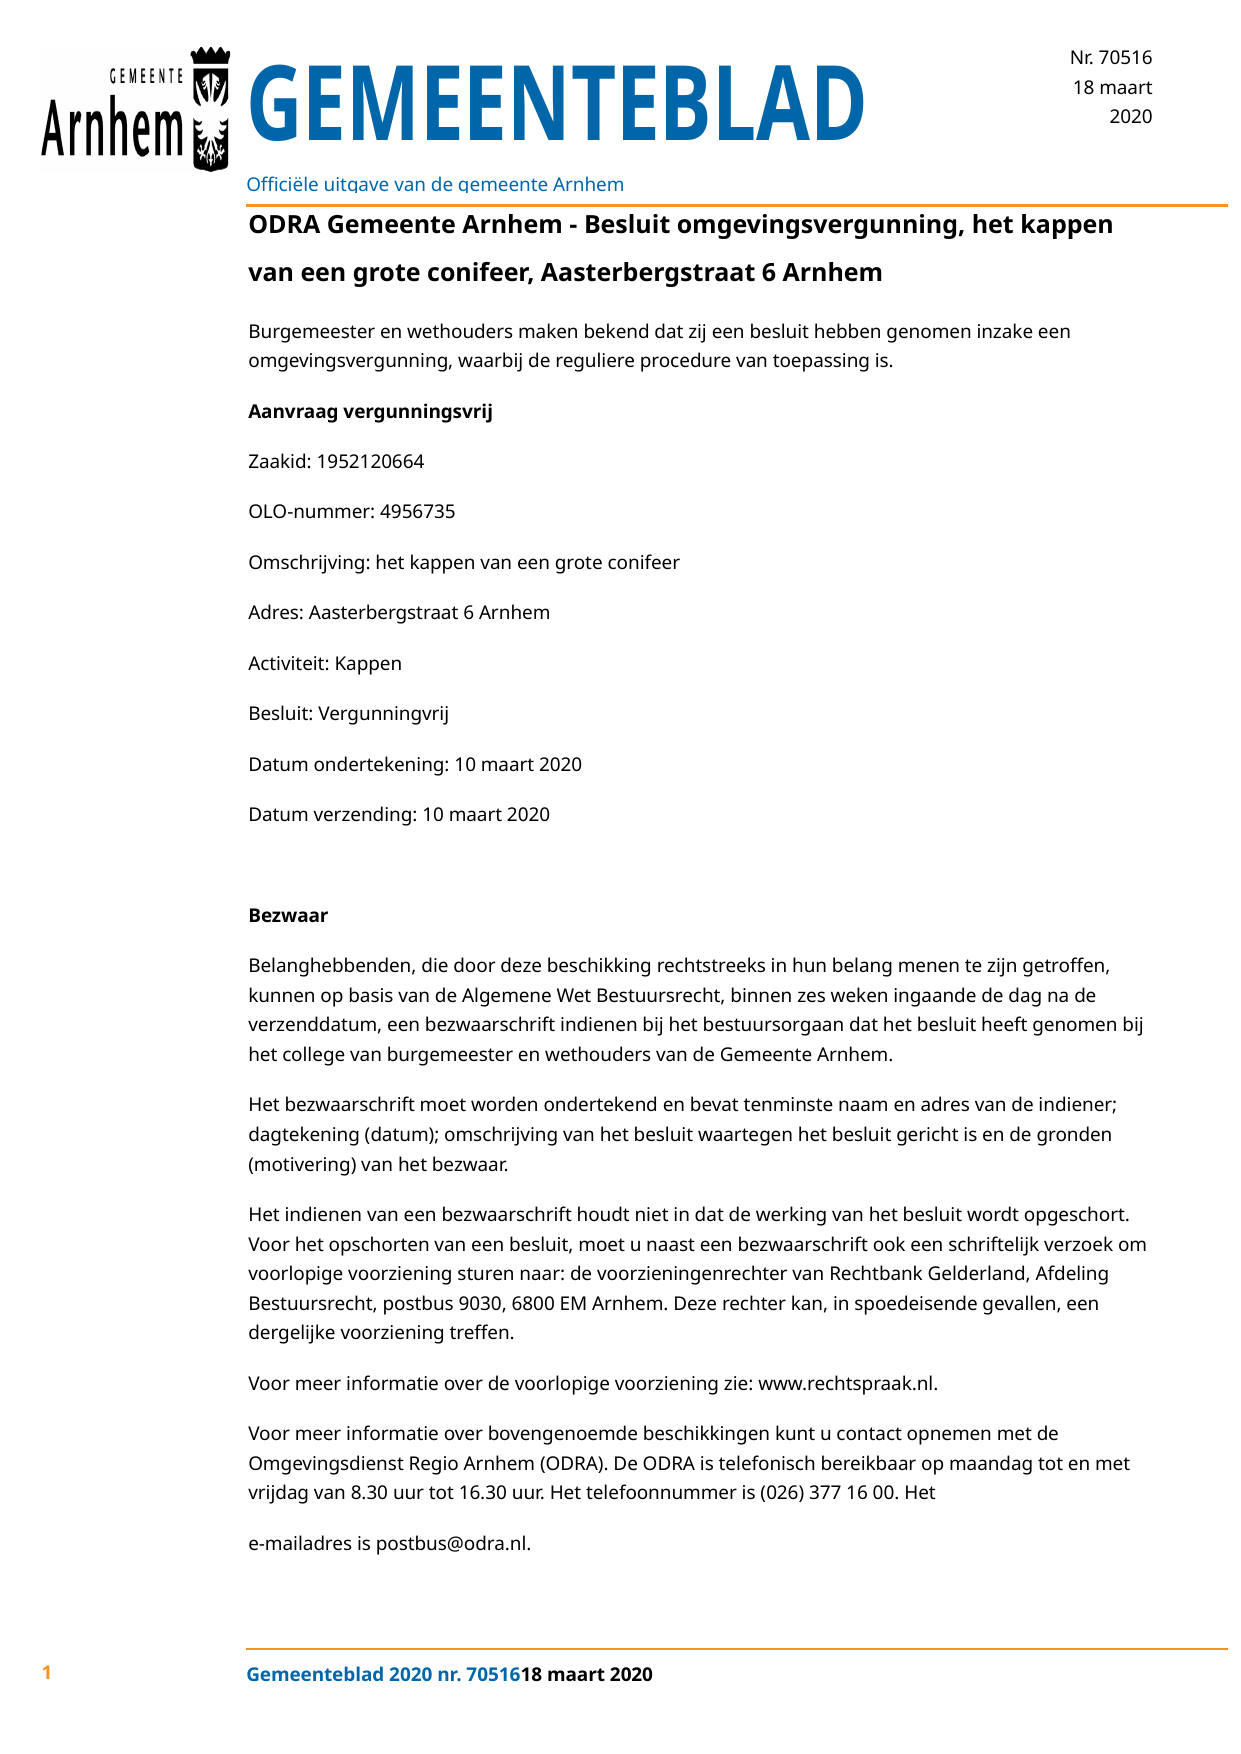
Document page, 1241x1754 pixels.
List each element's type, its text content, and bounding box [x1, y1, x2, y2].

text e-mailadres is postbus@odra.nl. [248, 1530, 1152, 1556]
picture [41, 47, 231, 172]
text ODRA Gemeente Arnhem - Besluit omgevingsvergunning, het kappen van een grote conifeer, Aasterbergstraat 6 Arnhem [248, 207, 1152, 288]
text Zaakid: 1952120664 [248, 448, 1152, 474]
text Burgemeester en wethouders maken bekend dat zij een besluit hebben genomen inzake een omgevingsvergunning, waarbij de reguliere procedure van toepassing is. [248, 318, 1152, 373]
text Besluit: Vergunningvrij [248, 700, 1152, 726]
text Datum ondertekening: 10 maart 2020 [248, 751, 1152, 777]
text Omschrijving: het kappen van een grote conifeer [248, 549, 1152, 575]
text Voor meer informatie over bovengenoemde beschikkingen kunt u contact opnemen met de Omgevingsdienst Regio Arnhem (ODRA). De ODRA is telefonisch bereikbaar op maandag tot en met vrijdag van 8.30 uur tot 16.30 uur. Het telefoonnummer is (026) 377 16 00. Het [248, 1420, 1152, 1505]
text Aanvraag vergunningsvrij [248, 398, 1152, 424]
text OLO-nummer: 4956735 [248, 499, 1152, 524]
text Belanghebbenden, die door deze beschikking rechtstreeks in hun belang menen te zijn getroffen, kunnen op basis van de Algemene Wet Bestuursrecht, binnen zes weken ingaande de dag na de verzenddatum, een bezwaarschrift indienen bij het bestuursorgaan dat het besluit heeft genomen bij het college van burgemeester en wethouders van de Gemeente Arnhem. [248, 952, 1152, 1067]
text Het bezwaarschrift moet worden ondertekend en bevat tenminste naam en adres van de indiener; dagtekening (datum); omschrijving van het besluit waartegen het besluit gericht is en de gronden (motivering) van het bezwaar. [248, 1092, 1152, 1177]
text Voor meer informatie over de voorlopige voorziening zie: www.rechtspraak.nl. [248, 1370, 1152, 1396]
text Adres: Aasterbergstraat 6 Arnhem [248, 599, 1152, 625]
text Bezwaar [248, 902, 1152, 928]
text Activiteit: Kappen [248, 650, 1152, 676]
text Het indienen van een bezwaarschrift houdt niet in dat de werking van het besluit wordt opgeschort. Voor het opschorten van een besluit, moet u naast een bezwaarschrift ook een schriftelijk verzoek om voorlopige voorziening sturen naar: de voorzieningenrechter van Rechtbank Gelderland, Afdeling Bestuursrecht, postbus 9030, 6800 EM Arnhem. Deze rechter kan, in spoedeisende gevallen, een dergelijke voorziening treffen. [248, 1201, 1152, 1345]
text Datum verzending: 10 maart 2020 [248, 801, 1152, 827]
